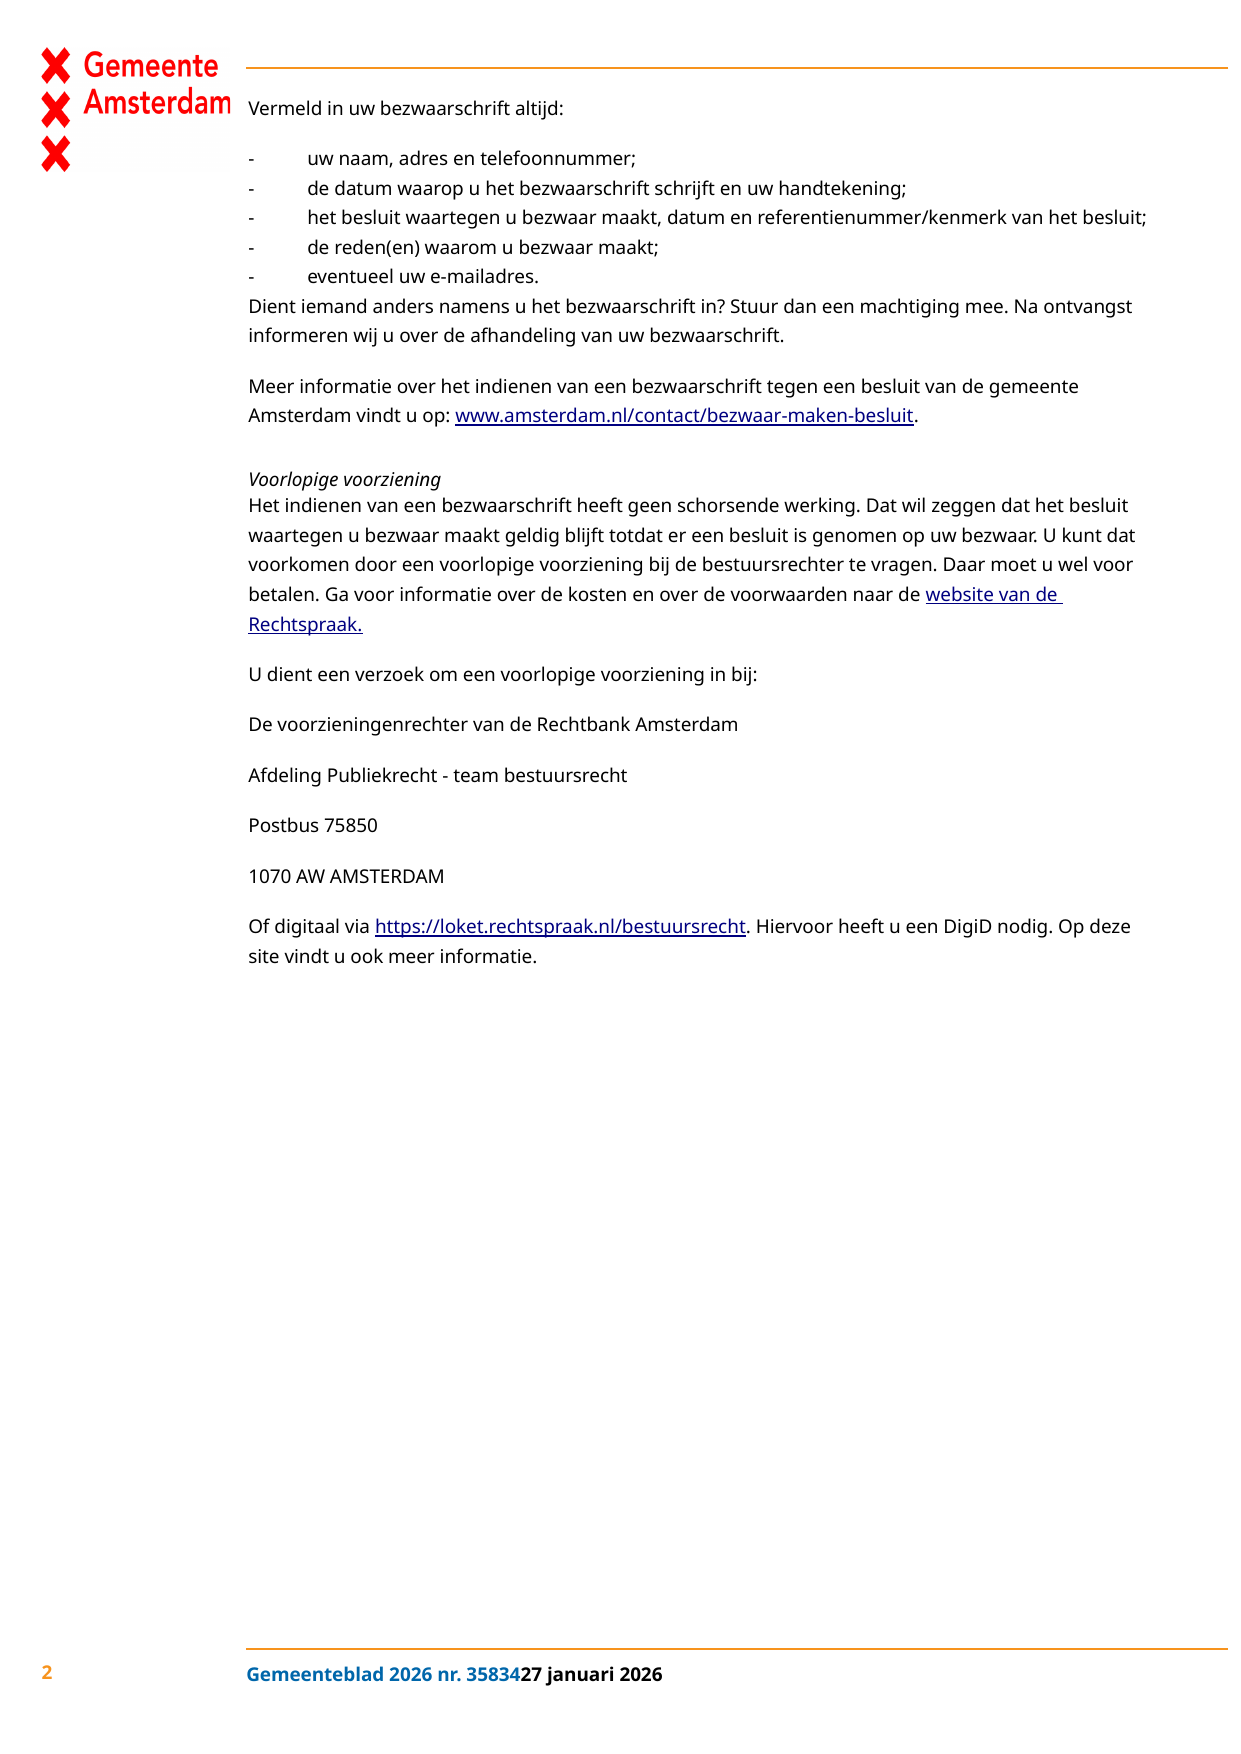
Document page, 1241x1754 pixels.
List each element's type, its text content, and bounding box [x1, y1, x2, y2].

text De voorzieningenrechter van de Rechtbank Amsterdam [248, 712, 1152, 737]
text Of digitaal via https://loket.rechtspraak.nl/bestuursrecht. Hiervoor heeft u een DigiD nodig. Op deze site vindt u ook meer informatie. [248, 913, 1152, 968]
text Het indienen van een bezwaarschrift heeft geen schorsende werking. Dat wil zeggen dat het besluit waartegen u bezwaar maakt geldig blijft totdat er een besluit is genomen op uw bezwaar. U kunt dat voorkomen door een voorlopige voorziening bij de bestuursrechter te vragen. Daar moet u wel voor betalen. Ga voor informatie over de kosten en over de voorwaarden naar de website van de Rechtspraak. [248, 492, 1152, 636]
text Meer informatie over het indienen van een bezwaarschrift tegen een besluit van de gemeente Amsterdam vindt u op: www.amsterdam.nl/contact/bezwaar-maken-besluit. [248, 373, 1152, 428]
text 1070 AW AMSTERDAM [248, 863, 1152, 888]
text Postbus 75850 [248, 812, 1152, 838]
text Afdeling Publiekrecht - team bestuursrecht [248, 762, 1152, 788]
list het besluit waartegen u bezwaar maakt, datum en referentienummer/kenmerk van het besluit; [248, 204, 1152, 230]
text Voorlopige voorziening [248, 467, 1152, 492]
list eventueel uw e-mailadres. [248, 263, 1152, 289]
picture [41, 47, 231, 172]
text U dient een verzoek om een voorlopige voorziening in bij: [248, 661, 1152, 687]
list de reden(en) waarom u bezwaar maakt; [248, 234, 1152, 260]
text Dient iemand anders namens u het bezwaarschrift in? Stuur dan een machtiging mee. Na ontvangst informeren wij u over de afhandeling van uw bezwaarschrift. [248, 293, 1152, 348]
text Vermeld in uw bezwaarschrift altijd: [248, 95, 1152, 121]
list uw naam, adres en telefoonnummer; [248, 145, 1152, 171]
list de datum waarop u het bezwaarschrift schrijft en uw handtekening; [248, 175, 1152, 201]
